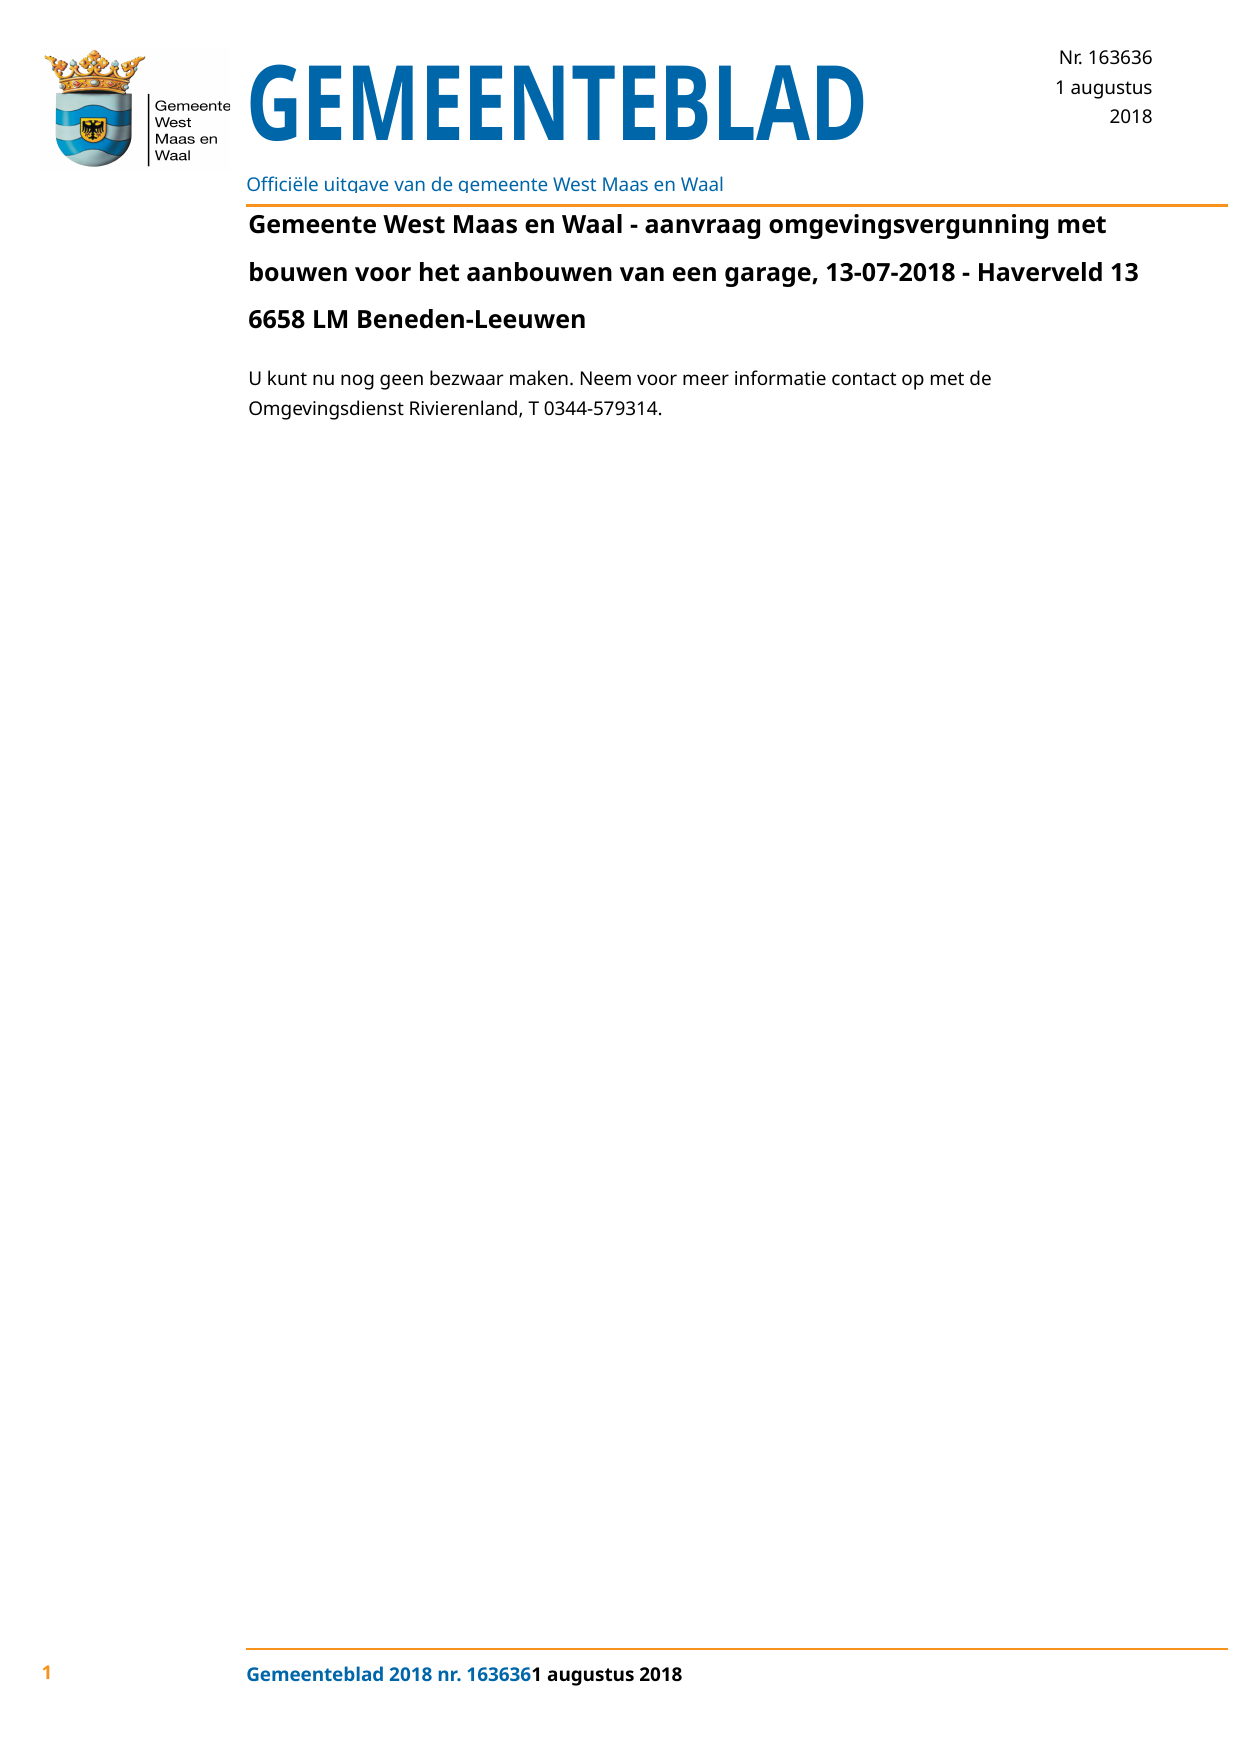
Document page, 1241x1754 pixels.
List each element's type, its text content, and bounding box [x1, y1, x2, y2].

text U kunt nu nog geen bezwaar maken. Neem voor meer informatie contact op met de Omgevingsdienst Rivierenland, T 0344-579314. [248, 366, 1152, 421]
picture [41, 47, 231, 172]
text Gemeente West Maas en Waal - aanvraag omgevingsvergunning met bouwen voor het aanbouwen van een garage, 13-07-2018 - Haverveld 13 6658 LM Beneden-Leeuwen [248, 207, 1152, 336]
